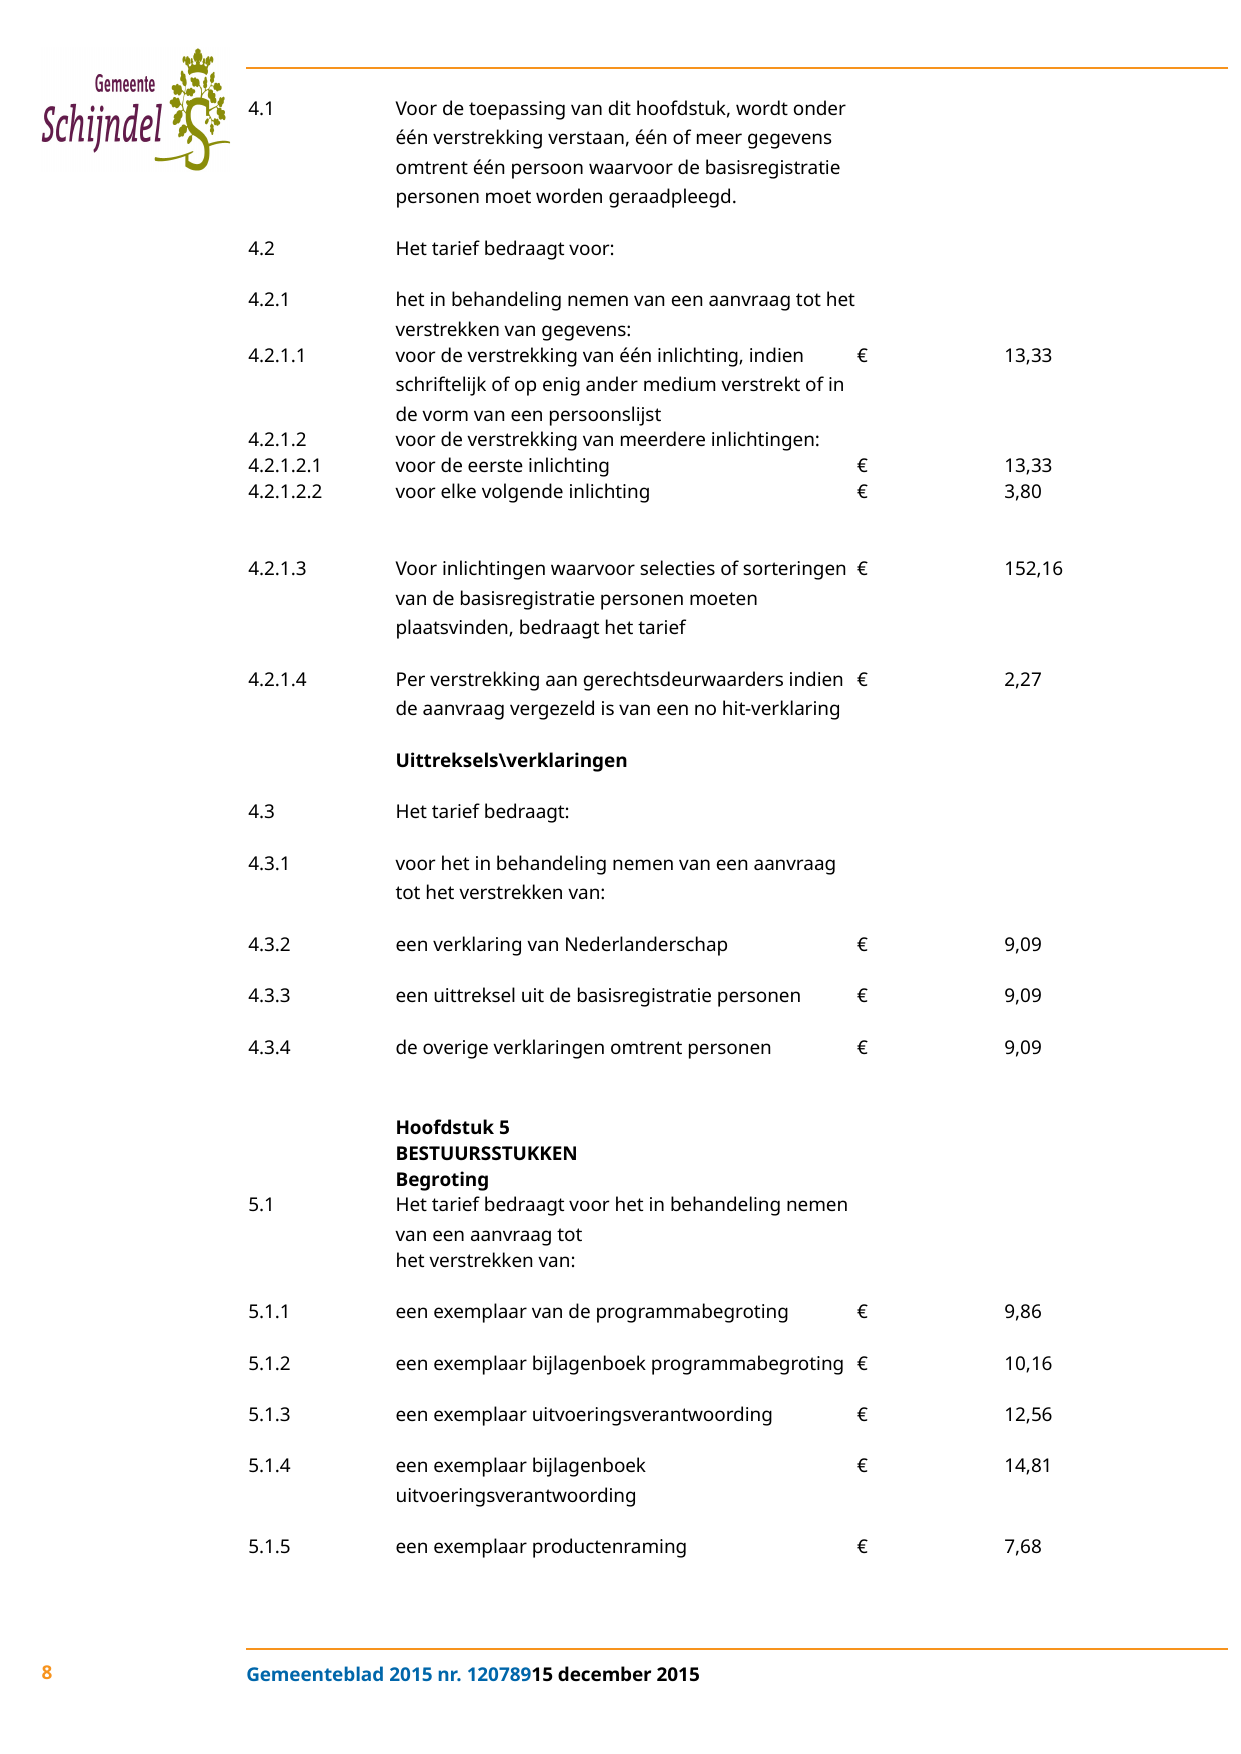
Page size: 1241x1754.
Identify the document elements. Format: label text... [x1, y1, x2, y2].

table_cell [395, 1089, 857, 1114]
table_cell [248, 1140, 395, 1166]
table_cell een uittreksel uit de basisregistratie personen [395, 983, 857, 1008]
table_cell [857, 1427, 1004, 1453]
table_cell het in behandeling nemen van een aanvraag tot het verstrekken van gegevens: [395, 286, 857, 342]
table_cell [1004, 824, 1152, 850]
table_cell 13,33 [1004, 453, 1152, 478]
table_cell voor elke volgende inlichting [395, 478, 857, 504]
table_cell [857, 235, 1004, 261]
table_cell de overige verklaringen omtrent personen [395, 1034, 857, 1059]
table_cell een exemplaar van de programmabegroting [395, 1298, 857, 1324]
table_cell Voor inlichtingen waarvoor selecties of sorteringen van de basisregistratie personen moeten plaatsvinden, bedraagt het tarief [395, 555, 857, 640]
table_cell 4.2.1.2.1 [248, 453, 395, 478]
table_cell [248, 1008, 395, 1034]
table_cell 9,09 [1004, 931, 1152, 957]
table_cell [1004, 530, 1152, 555]
table_cell € [857, 666, 1004, 721]
table_cell [248, 905, 395, 931]
table_cell Uittreksels\verklaringen [395, 747, 857, 773]
table_cell [857, 1273, 1004, 1298]
table_cell [857, 504, 1004, 529]
table_header [248, 1063, 395, 1089]
table_cell [1004, 1140, 1152, 1166]
table_cell 5.1 [248, 1192, 395, 1247]
table_cell [857, 1166, 1004, 1192]
table_cell het verstrekken van: [395, 1247, 857, 1273]
table_cell € [857, 478, 1004, 504]
table_cell [857, 957, 1004, 982]
table_cell € [857, 453, 1004, 478]
table_cell [857, 1008, 1004, 1034]
table_cell 4.1 [248, 95, 395, 209]
table_cell [1004, 1166, 1152, 1192]
table_cell [857, 747, 1004, 773]
table_cell [1004, 209, 1152, 235]
table_cell [857, 1324, 1004, 1350]
table_cell € [857, 1401, 1004, 1427]
table_cell Voor de toepassing van dit hoofdstuk, wordt onder één verstrekking verstaan, één of meer gegevens omtrent één persoon waarvoor de basisregistratie personen moet worden geraadpleegd. [395, 95, 857, 209]
table_cell 152,16 [1004, 555, 1152, 640]
table_cell [1004, 1008, 1152, 1034]
table_cell 9,86 [1004, 1298, 1152, 1324]
table_cell [248, 504, 395, 529]
table_cell 5.1.3 [248, 1401, 395, 1427]
table_cell [1004, 504, 1152, 529]
table_cell [395, 1427, 857, 1453]
table_cell [395, 640, 857, 666]
table_cell [857, 850, 1004, 905]
table_cell [1004, 1508, 1152, 1534]
table_cell € [857, 1350, 1004, 1376]
table_cell 5.1.4 [248, 1453, 395, 1508]
table_cell € [857, 342, 1004, 427]
table_cell [248, 261, 395, 286]
table_cell [1004, 1560, 1152, 1585]
table_cell € [857, 555, 1004, 640]
table_cell [395, 1508, 857, 1534]
table_cell 14,81 [1004, 1453, 1152, 1508]
table_cell [248, 747, 395, 773]
table_cell [248, 721, 395, 747]
table_cell [248, 1166, 395, 1192]
table_cell [1004, 1376, 1152, 1401]
table_cell een exemplaar bijlagenboek uitvoeringsverantwoording [395, 1453, 857, 1508]
table_cell Het tarief bedraagt voor: [395, 235, 857, 261]
table_cell Het tarief bedraagt voor het in behandeling nemen van een aanvraag tot [395, 1192, 857, 1247]
table_cell [857, 1192, 1004, 1247]
table_cell Begroting [395, 1166, 857, 1192]
table_cell [1004, 427, 1152, 452]
table_cell [857, 286, 1004, 342]
table_cell 10,16 [1004, 1350, 1152, 1376]
table_cell [1004, 1324, 1152, 1350]
table_cell 4.3 [248, 799, 395, 824]
table_cell [857, 773, 1004, 798]
table_cell 4.3.4 [248, 1034, 395, 1059]
table_cell [1004, 640, 1152, 666]
table_cell [857, 1508, 1004, 1534]
table_cell [857, 530, 1004, 555]
table_cell [248, 1273, 395, 1298]
table_cell 7,68 [1004, 1534, 1152, 1559]
table_cell [248, 1560, 395, 1585]
table_cell € [857, 1453, 1004, 1508]
table_cell 4.2.1.1 [248, 342, 395, 427]
table_cell [248, 1114, 395, 1140]
table_header [857, 1063, 1004, 1089]
table_cell [248, 1089, 395, 1114]
table_cell [1004, 261, 1152, 286]
table_cell een exemplaar bijlagenboek programmabegroting [395, 1350, 857, 1376]
table_cell [395, 1560, 857, 1585]
picture [41, 47, 231, 172]
table_header [395, 1063, 857, 1089]
table_cell € [857, 1534, 1004, 1559]
table_cell [857, 261, 1004, 286]
table_cell [857, 1585, 1004, 1611]
table_cell voor de verstrekking van meerdere inlichtingen: [395, 427, 857, 452]
table_cell [395, 721, 857, 747]
table_cell [395, 504, 857, 529]
table_cell 5.1.2 [248, 1350, 395, 1376]
table_cell [248, 1324, 395, 1350]
table_cell [1004, 1427, 1152, 1453]
table_cell [857, 1114, 1004, 1140]
table_cell 4.3.1 [248, 850, 395, 905]
table_cell 2,27 [1004, 666, 1152, 721]
table_cell [1004, 1192, 1152, 1247]
table_cell [857, 1247, 1004, 1273]
table_cell [395, 1008, 857, 1034]
table_cell [857, 1140, 1004, 1166]
table_cell [857, 1376, 1004, 1401]
table_cell [1004, 1585, 1152, 1611]
table_cell [857, 824, 1004, 850]
table_cell [857, 640, 1004, 666]
table_cell 4.3.2 [248, 931, 395, 957]
table_cell [1004, 1247, 1152, 1273]
table_cell [395, 1273, 857, 1298]
table_cell [395, 905, 857, 931]
table_cell [248, 1508, 395, 1534]
table_cell [248, 209, 395, 235]
table_cell [248, 530, 395, 555]
table_cell 3,80 [1004, 478, 1152, 504]
table_cell [395, 773, 857, 798]
table_cell [1004, 850, 1152, 905]
table_cell [395, 1376, 857, 1401]
table_cell 12,56 [1004, 1401, 1152, 1427]
table_cell [395, 530, 857, 555]
table_cell Hoofdstuk 5 [395, 1114, 857, 1140]
table_cell voor de verstrekking van één inlichting, indien schriftelijk of op enig ander medium verstrekt of in de vorm van een persoonslijst [395, 342, 857, 427]
table_cell [1004, 286, 1152, 342]
table_cell 5.1.5 [248, 1534, 395, 1559]
table_cell [395, 209, 857, 235]
table_cell een exemplaar productenraming [395, 1534, 857, 1559]
table_cell een verklaring van Nederlanderschap [395, 931, 857, 957]
table_cell [1004, 799, 1152, 824]
table_cell [395, 824, 857, 850]
table_header [1004, 1063, 1152, 1089]
table_cell € [857, 931, 1004, 957]
table_cell 9,09 [1004, 1034, 1152, 1059]
table_cell [857, 1560, 1004, 1585]
table_cell [1004, 1114, 1152, 1140]
table_cell [248, 1427, 395, 1453]
table_cell [248, 773, 395, 798]
table_cell 4.2.1.3 [248, 555, 395, 640]
table_cell [1004, 747, 1152, 773]
table_cell € [857, 1298, 1004, 1324]
table_cell [248, 1585, 395, 1611]
table_cell 4.2.1.2.2 [248, 478, 395, 504]
table_cell [857, 721, 1004, 747]
table_cell Per verstrekking aan gerechtsdeurwaarders indien de aanvraag vergezeld is van een no hit-verklaring [395, 666, 857, 721]
table_cell [857, 905, 1004, 931]
table_cell [1004, 957, 1152, 982]
table_cell [857, 1089, 1004, 1114]
table_cell 9,09 [1004, 983, 1152, 1008]
table_cell [1004, 1273, 1152, 1298]
table_cell voor de eerste inlichting [395, 453, 857, 478]
table_cell [248, 1376, 395, 1401]
table_cell [395, 1324, 857, 1350]
table_cell 4.2.1.4 [248, 666, 395, 721]
table_cell Het tarief bedraagt: [395, 799, 857, 824]
table_cell [857, 209, 1004, 235]
table_cell 5.1.1 [248, 1298, 395, 1324]
table_cell 4.2.1.2 [248, 427, 395, 452]
table_cell [395, 261, 857, 286]
table_cell BESTUURSSTUKKEN [395, 1140, 857, 1166]
table_cell [248, 640, 395, 666]
table_cell 4.2 [248, 235, 395, 261]
table_cell [248, 824, 395, 850]
table_cell [1004, 235, 1152, 261]
table_cell [1004, 905, 1152, 931]
table_cell [857, 799, 1004, 824]
table_cell voor het in behandeling nemen van een aanvraag tot het verstrekken van: [395, 850, 857, 905]
table_cell [395, 957, 857, 982]
table_cell een exemplaar uitvoeringsverantwoording [395, 1401, 857, 1427]
table_cell [248, 1247, 395, 1273]
table_cell [857, 427, 1004, 452]
table_cell [1004, 95, 1152, 209]
table_cell € [857, 1034, 1004, 1059]
table_cell 13,33 [1004, 342, 1152, 427]
table_cell [857, 95, 1004, 209]
table_cell [248, 957, 395, 982]
table_cell [1004, 1089, 1152, 1114]
table_cell [395, 1585, 857, 1611]
table_cell 4.3.3 [248, 983, 395, 1008]
table_cell [1004, 773, 1152, 798]
table_cell [1004, 721, 1152, 747]
table_cell 4.2.1 [248, 286, 395, 342]
table_cell € [857, 983, 1004, 1008]
